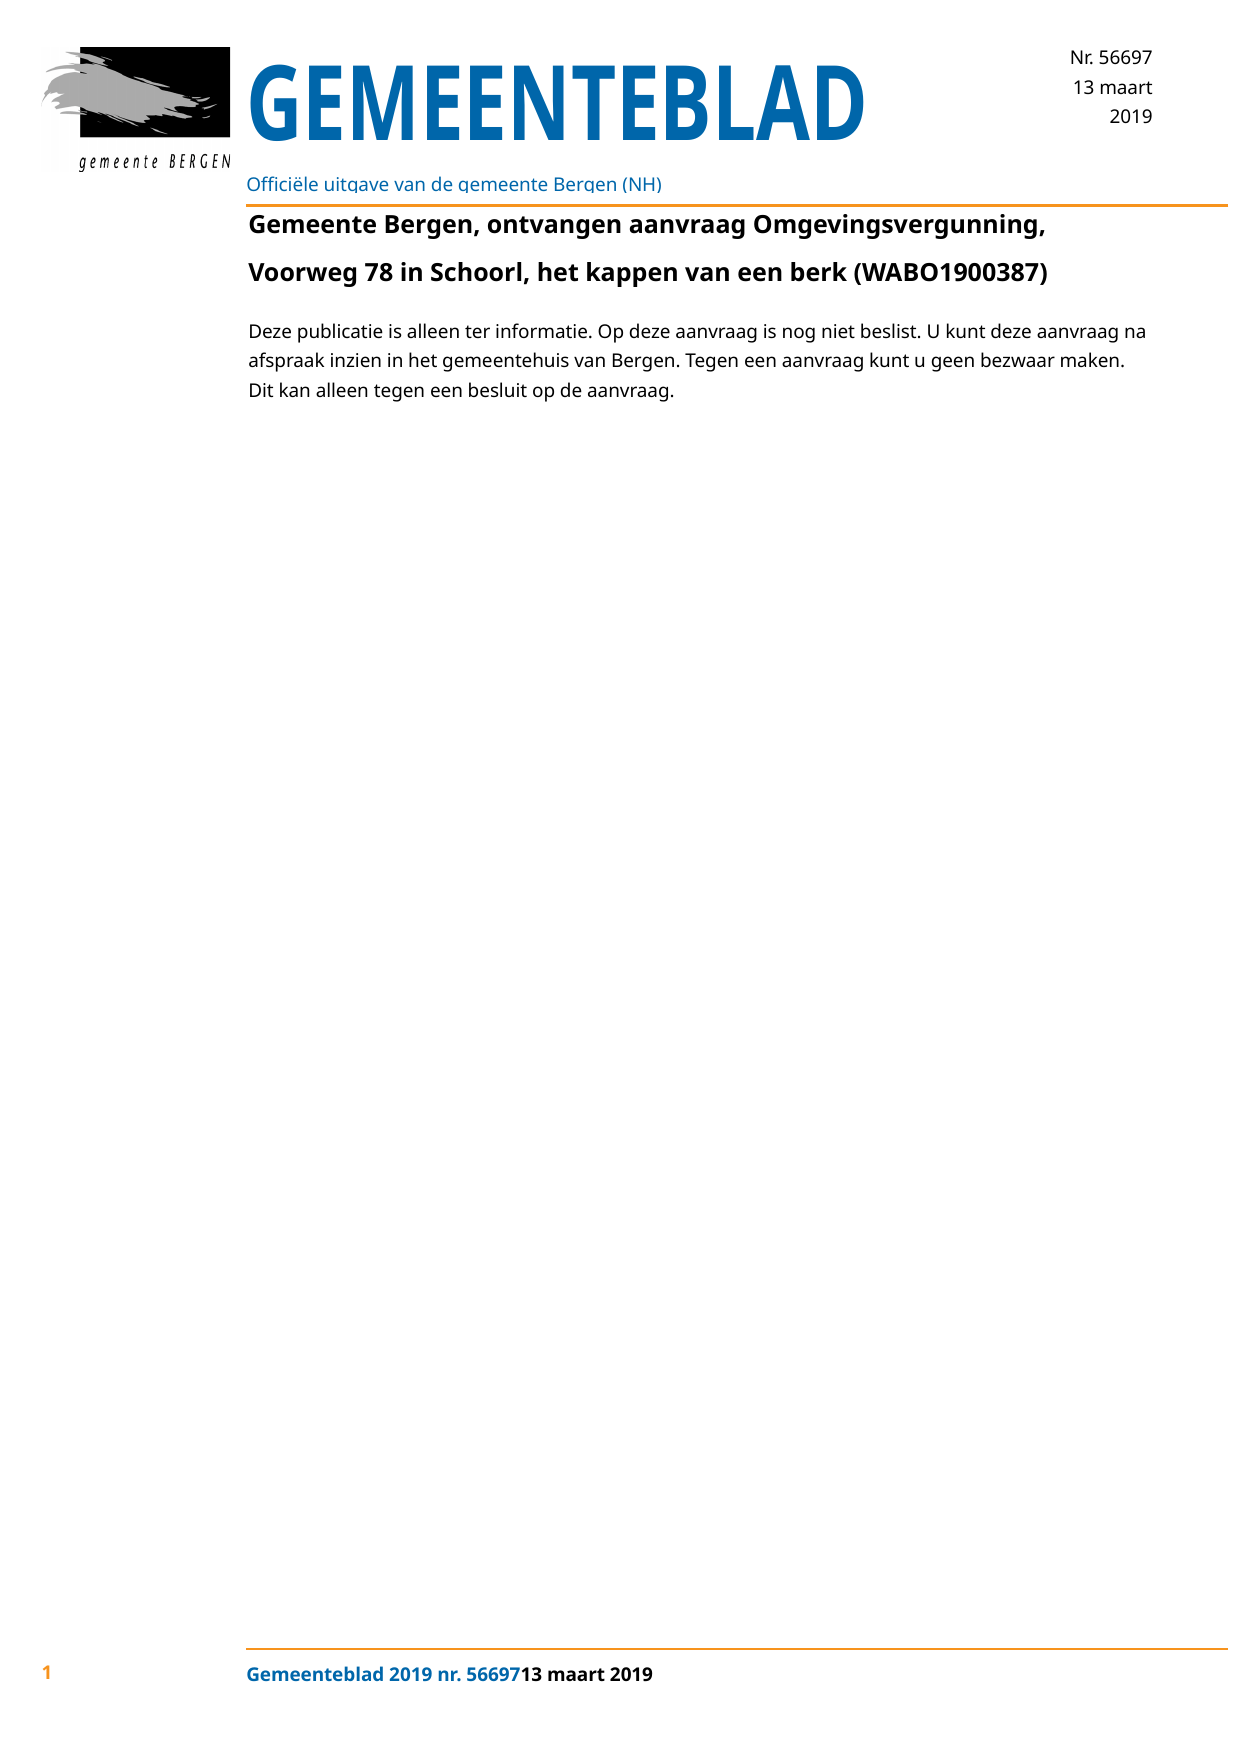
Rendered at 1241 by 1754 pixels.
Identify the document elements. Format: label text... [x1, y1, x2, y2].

text Deze publicatie is alleen ter informatie. Op deze aanvraag is nog niet beslist. U kunt deze aanvraag na afspraak inzien in het gemeentehuis van Bergen. Tegen een aanvraag kunt u geen bezwaar maken. Dit kan alleen tegen een besluit op de aanvraag. [248, 318, 1152, 403]
text Gemeente Bergen, ontvangen aanvraag Omgevingsvergunning, Voorweg 78 in Schoorl, het kappen van een berk (WABO1900387) [248, 207, 1152, 288]
picture [41, 47, 231, 172]
